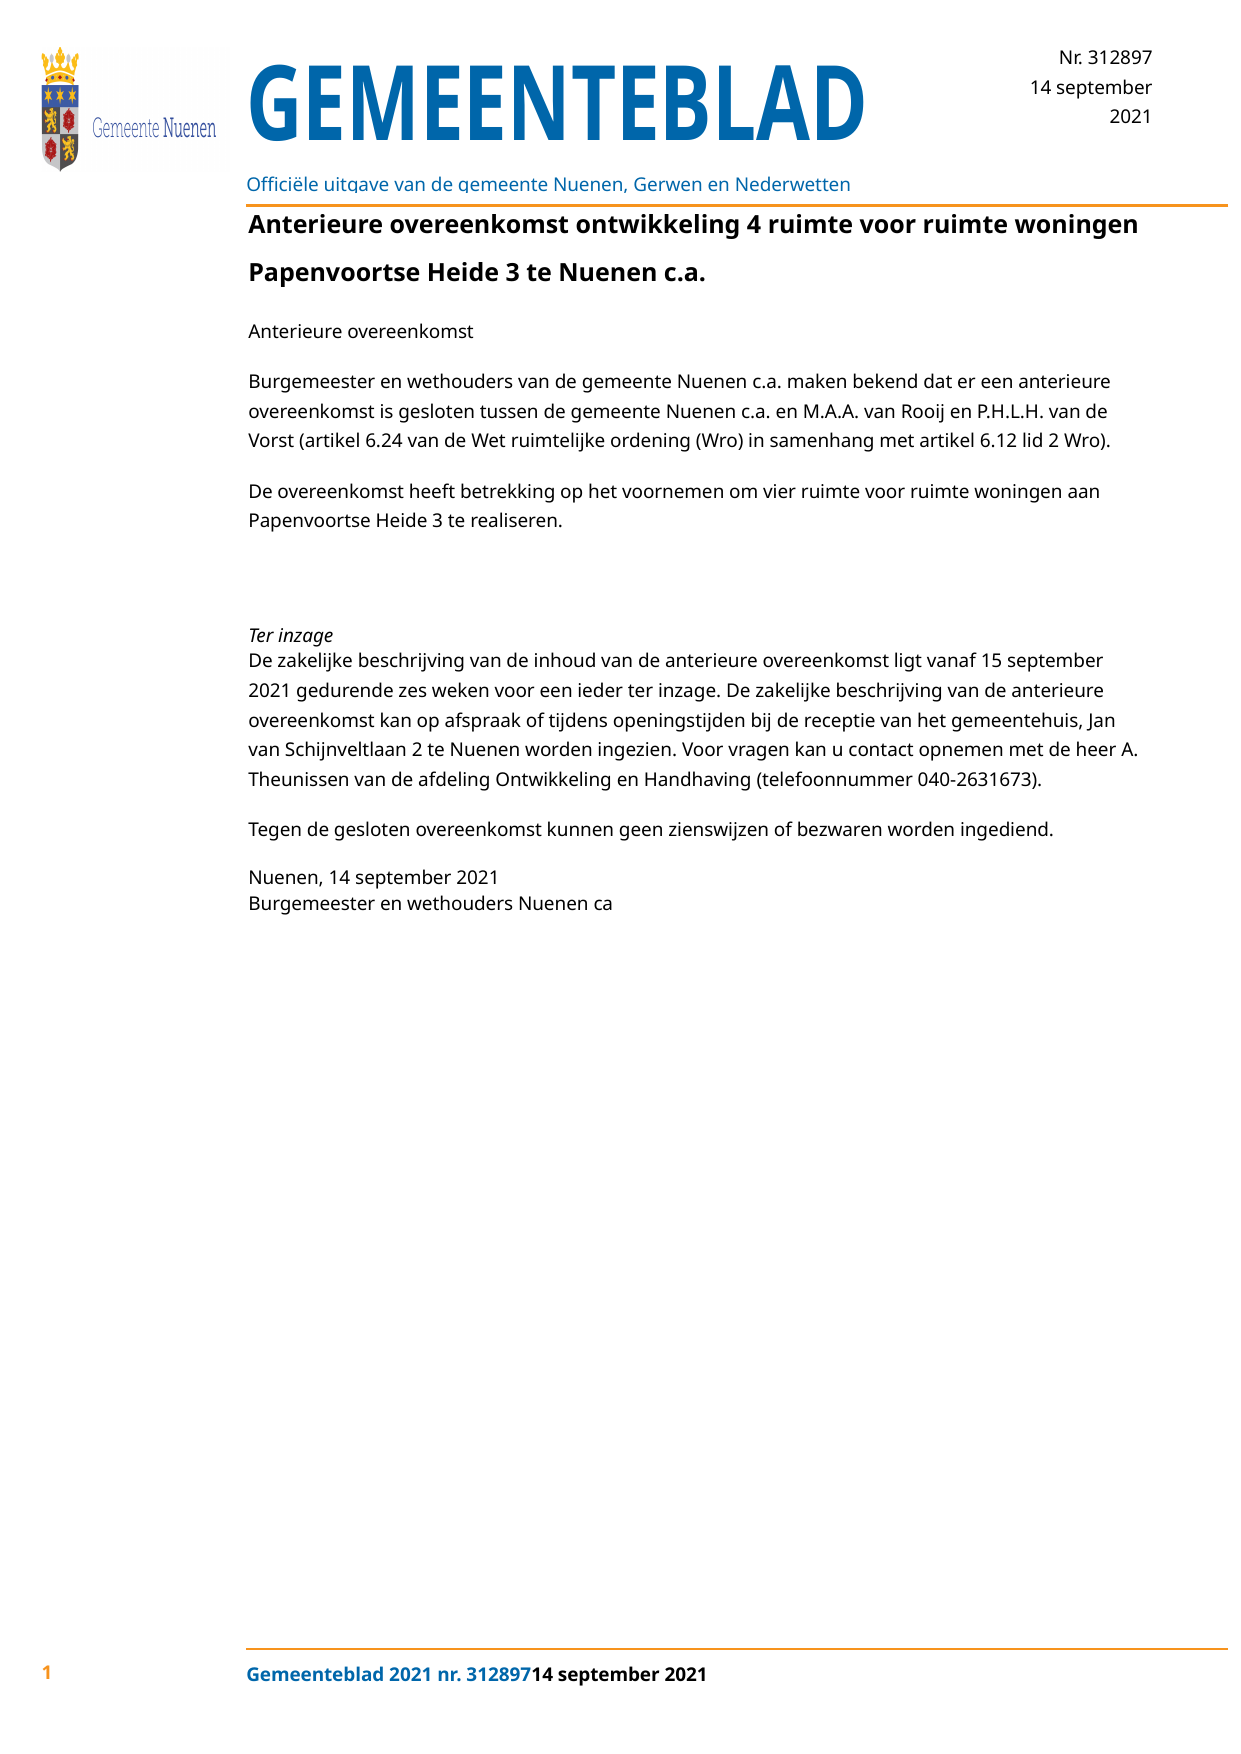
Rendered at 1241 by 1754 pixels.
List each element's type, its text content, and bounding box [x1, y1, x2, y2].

text Ter inzage [248, 622, 1152, 648]
text Burgemeester en wethouders van de gemeente Nuenen c.a. maken bekend dat er een anterieure overeenkomst is gesloten tussen de gemeente Nuenen c.a. en M.A.A. van Rooij en P.H.L.H. van de Vorst (artikel 6.24 van de Wet ruimtelijke ordening (Wro) in samenhang met artikel 6.12 lid 2 Wro). [248, 368, 1152, 453]
text Nuenen, 14 september 2021 [248, 864, 1152, 890]
text Tegen de gesloten overeenkomst kunnen geen zienswijzen of bezwaren worden ingediend. [248, 816, 1152, 842]
text Burgemeester en wethouders Nuenen ca [248, 890, 1152, 916]
text De zakelijke beschrijving van de inhoud van de anterieure overeenkomst ligt vanaf 15 september 2021 gedurende zes weken voor een ieder ter inzage. De zakelijke beschrijving van de anterieure overeenkomst kan op afspraak of tijdens openingstijden bij de receptie van het gemeentehuis, Jan van Schijnveltlaan 2 te Nuenen worden ingezien. Voor vragen kan u contact opnemen met de heer A. Theunissen van de afdeling Ontwikkeling en Handhaving (telefoonnummer 040-2631673). [248, 648, 1152, 792]
picture [41, 47, 231, 172]
text Anterieure overeenkomst ontwikkeling 4 ruimte voor ruimte woningen Papenvoortse Heide 3 te Nuenen c.a. [248, 207, 1152, 288]
text De overeenkomst heeft betrekking op het voornemen om vier ruimte voor ruimte woningen aan Papenvoortse Heide 3 te realiseren. [248, 478, 1152, 533]
text Anterieure overeenkomst [248, 318, 1152, 344]
